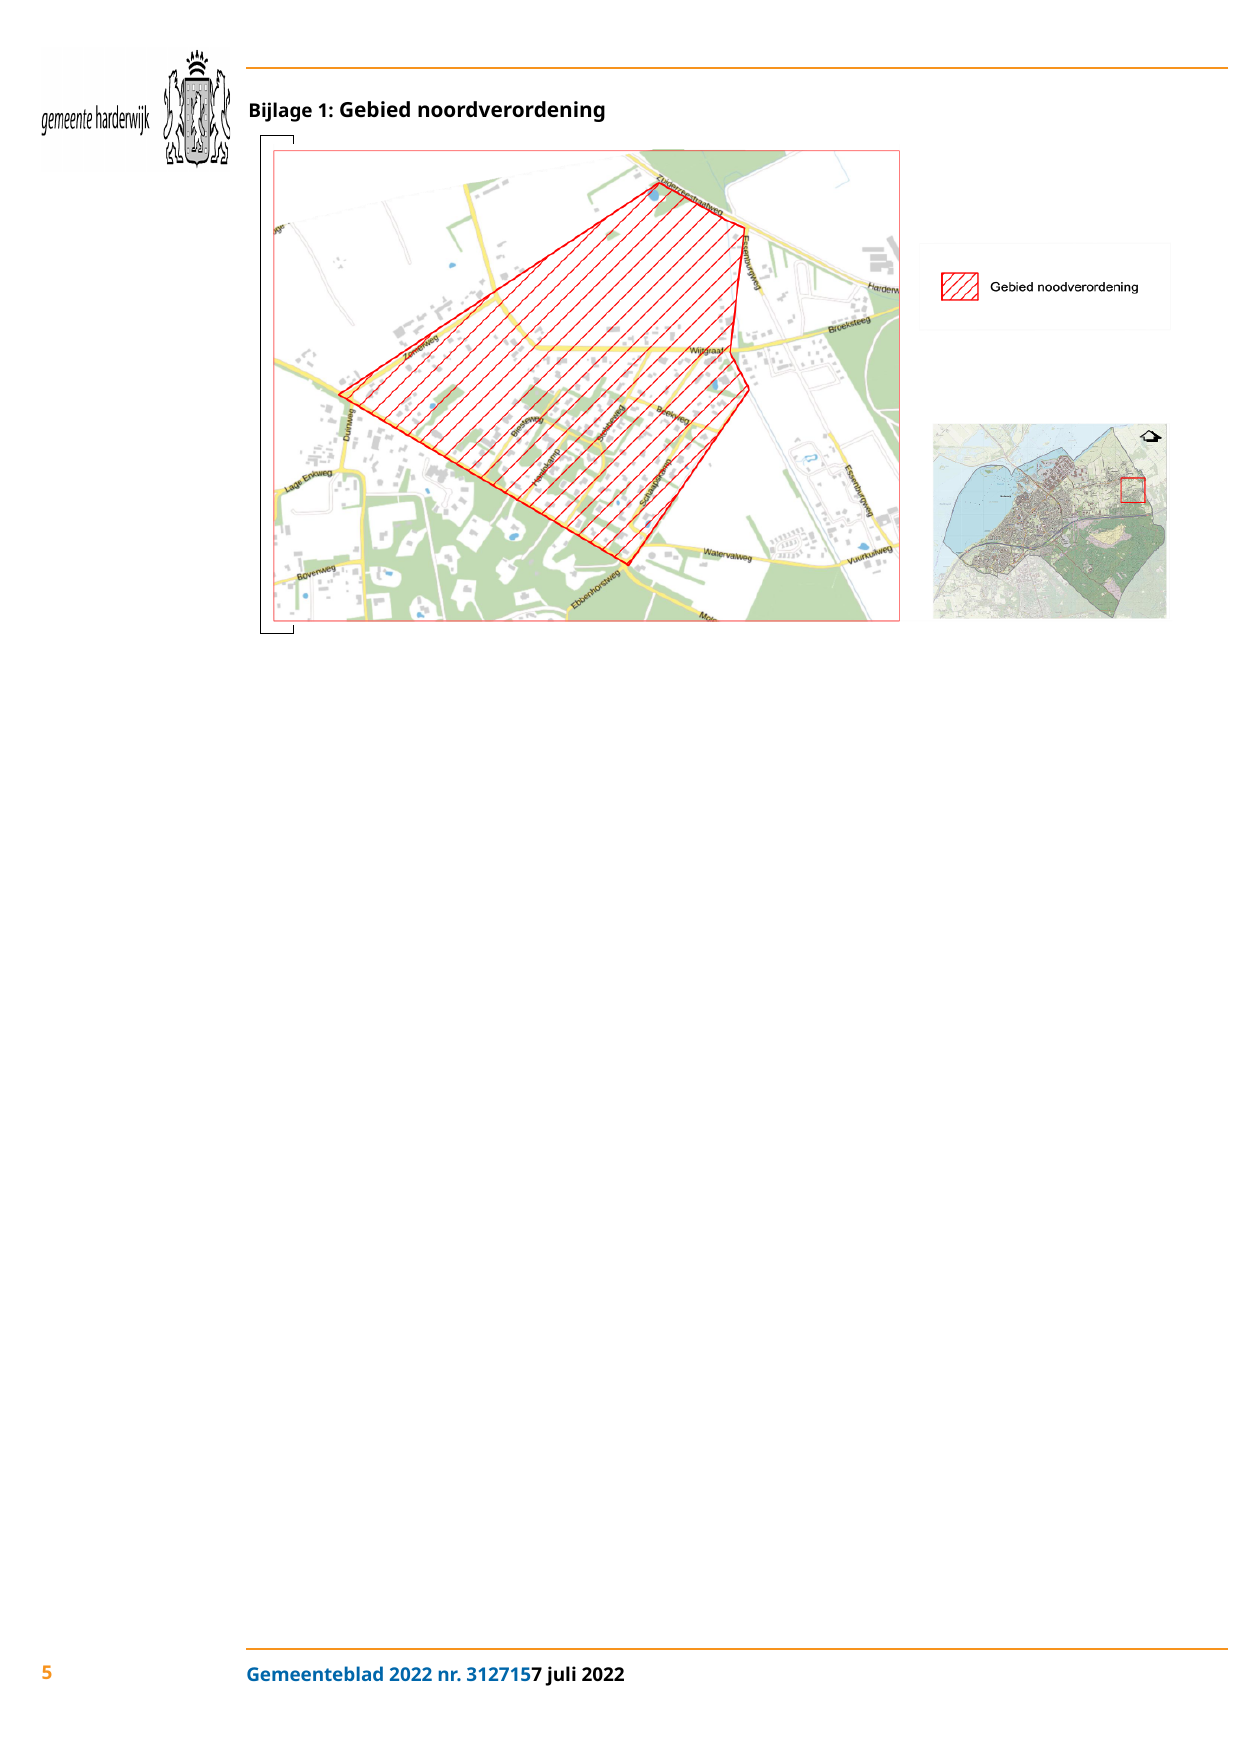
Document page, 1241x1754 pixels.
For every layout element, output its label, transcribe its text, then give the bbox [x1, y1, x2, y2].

text Bijlage 1: Gebied noordverordening [248, 95, 1152, 123]
picture [268, 144, 1173, 625]
picture [41, 47, 231, 172]
